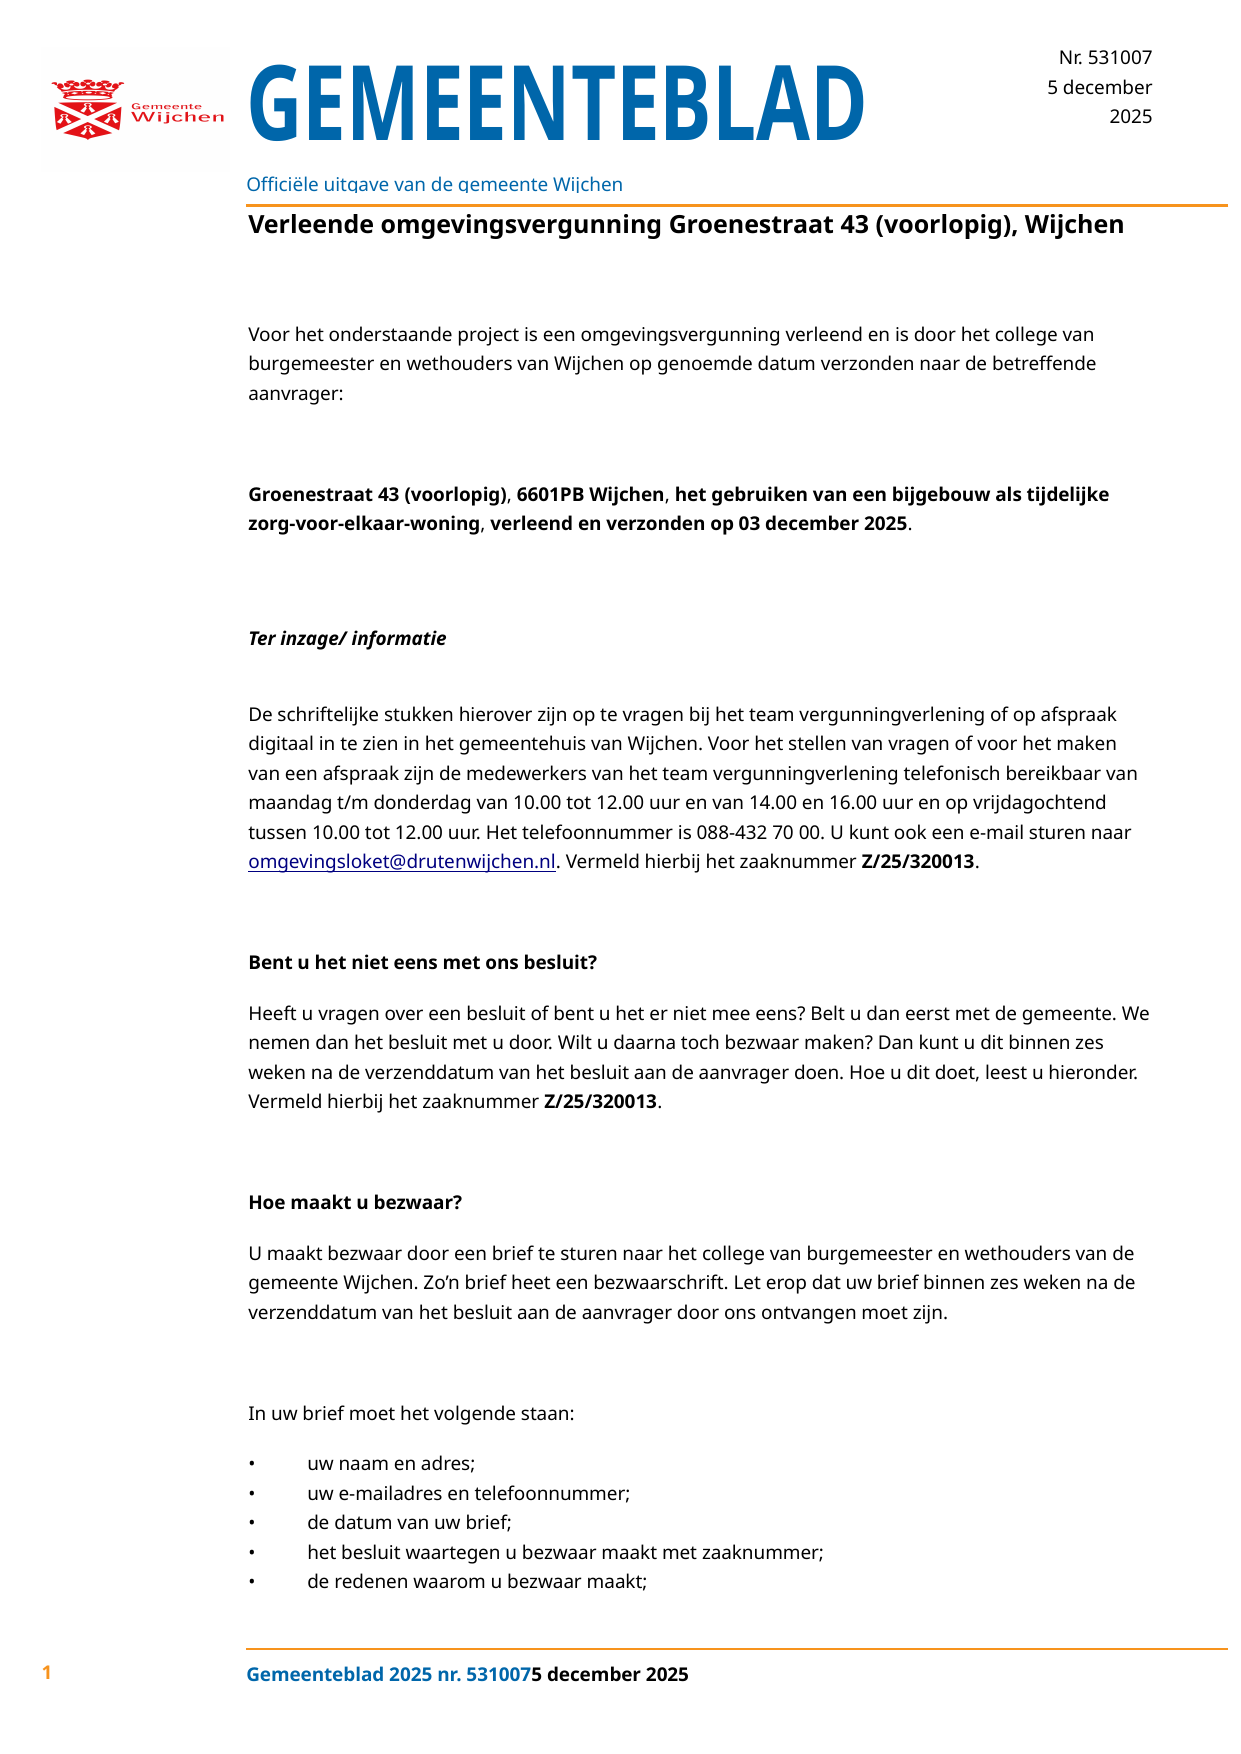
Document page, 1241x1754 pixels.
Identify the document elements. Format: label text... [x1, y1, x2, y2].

text Heeft u vragen over een besluit of bent u het er niet mee eens? Belt u dan eerst met de gemeente. We nemen dan het besluit met u door. Wilt u daarna toch bezwaar maken? Dan kunt u dit binnen zes weken na de verzenddatum van het besluit aan de aanvrager doen. Hoe u dit doet, leest u hieronder. Vermeld hierbij het zaaknummer Z/25/320013. [248, 1000, 1152, 1114]
picture [41, 47, 231, 172]
text De schriftelijke stukken hierover zijn op te vragen bij het team vergunningverlening of op afspraak digitaal in te zien in het gemeentehuis van Wijchen. Voor het stellen van vragen of voor het maken van een afspraak zijn de medewerkers van het team vergunningverlening telefonisch bereikbaar van maandag t/m donderdag van 10.00 tot 12.00 uur en van 14.00 en 16.00 uur en op vrijdagochtend tussen 10.00 tot 12.00 uur. Het telefoonnummer is 088-432 70 00. U kunt ook een e-mail sturen naar omgevingsloket@drutenwijchen.nl. Vermeld hierbij het zaaknummer Z/25/320013. [248, 701, 1152, 874]
list uw e-mailadres en telefoonnummer; [248, 1480, 1152, 1506]
text Ter inzage/ informatie [248, 625, 1152, 650]
text Hoe maakt u bezwaar? [248, 1189, 1152, 1215]
list de datum van uw brief; [248, 1509, 1152, 1535]
text In uw brief moet het volgende staan: [248, 1400, 1152, 1426]
text Groenestraat 43 (voorlopig), 6601PB Wijchen, het gebruiken van een bijgebouw als tijdelijke zorg-voor-elkaar-woning, verleend en verzonden op 03 december 2025. [248, 481, 1152, 536]
list uw naam en adres; [248, 1450, 1152, 1476]
text Voor het onderstaande project is een omgevingsvergunning verleend en is door het college van burgemeester en wethouders van Wijchen op genoemde datum verzonden naar de betreffende aanvrager: [248, 321, 1152, 406]
list het besluit waartegen u bezwaar maakt met zaaknummer; [248, 1539, 1152, 1565]
text Bent u het niet eens met ons besluit? [248, 949, 1152, 975]
list de redenen waarom u bezwaar maakt; [248, 1569, 1152, 1594]
text U maakt bezwaar door een brief te sturen naar het college van burgemeester en wethouders van de gemeente Wijchen. Zo’n brief heet een bezwaarschrift. Let erop dat uw brief binnen zes weken na de verzenddatum van het besluit aan de aanvrager door ons ontvangen moet zijn. [248, 1240, 1152, 1325]
text Verleende omgevingsvergunning Groenestraat 43 (voorlopig), Wijchen [248, 207, 1152, 241]
